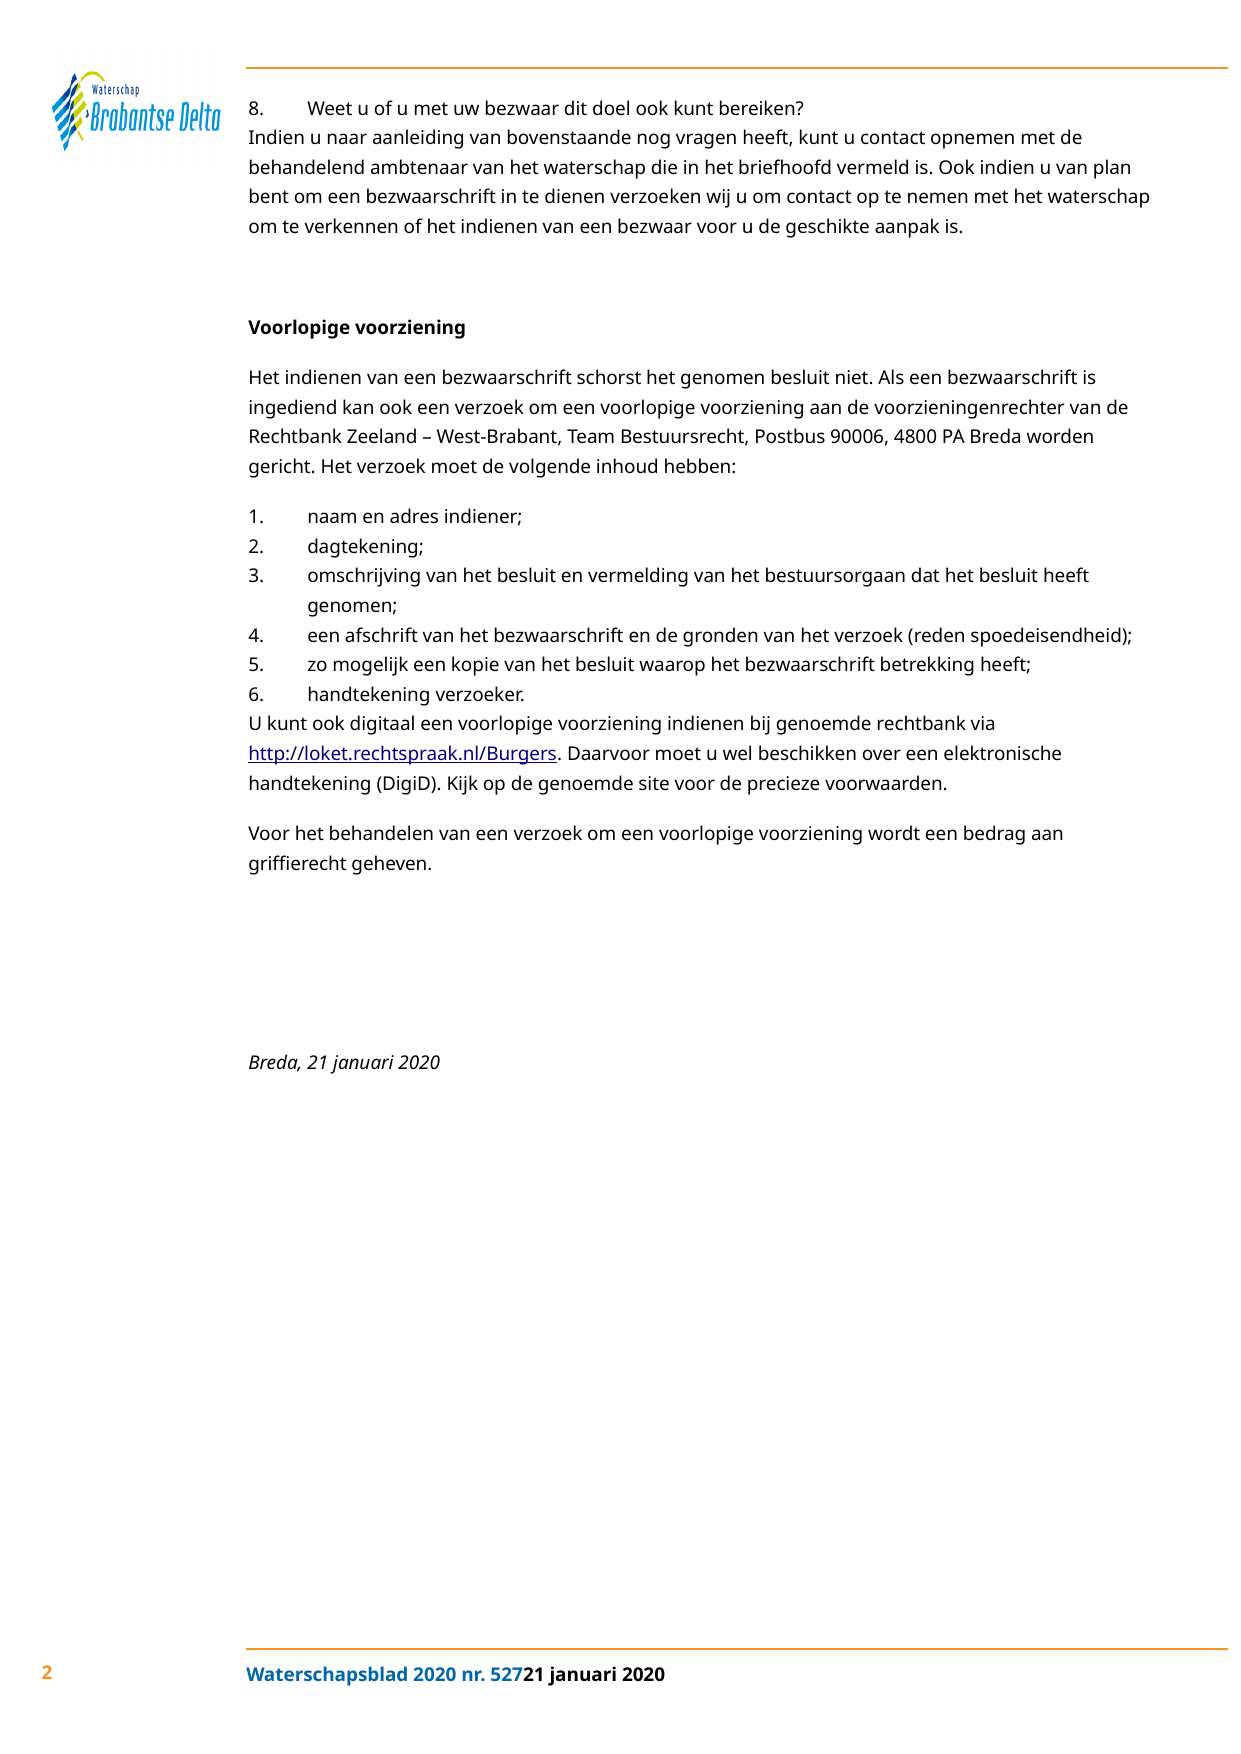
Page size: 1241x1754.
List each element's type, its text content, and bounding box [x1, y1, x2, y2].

text Het indienen van een bezwaarschrift schorst het genomen besluit niet. Als een bezwaarschrift is ingediend kan ook een verzoek om een voorlopige voorziening aan de voorzieningenrechter van de Rechtbank Zeeland – West-Brabant, Team Bestuursrecht, Postbus 90006, 4800 PA Breda worden gericht. Het verzoek moet de volgende inhoud hebben: [248, 364, 1152, 479]
list een afschrift van het bezwaarschrift en de gronden van het verzoek (reden spoedeisendheid); [248, 622, 1152, 648]
list Weet u of u met uw bezwaar dit doel ook kunt bereiken? [248, 95, 1152, 121]
list dagtekening; [248, 533, 1152, 559]
list zo mogelijk een kopie van het besluit waarop het bezwaarschrift betrekking heeft; [248, 651, 1152, 677]
text Voorlopige voorziening [248, 314, 1152, 340]
list omschrijving van het besluit en vermelding van het bestuursorgaan dat het besluit heeft genomen; [248, 563, 1152, 618]
text U kunt ook digitaal een voorlopige voorziening indienen bij genoemde rechtbank via http://loket.rechtspraak.nl/Burgers. Daarvoor moet u wel beschikken over een elektronische handtekening (DigiD). Kijk op de genoemde site voor de precieze voorwaarden. [248, 711, 1152, 796]
text Voor het behandelen van een verzoek om een voorlopige voorziening wordt een bedrag aan griffierecht geheven. [248, 820, 1152, 876]
list handtekening verzoeker. [248, 681, 1152, 707]
text Breda, 21 januari 2020 [248, 1049, 1152, 1074]
picture [41, 47, 231, 172]
text Indien u naar aanleiding van bovenstaande nog vragen heeft, kunt u contact opnemen met de behandelend ambtenaar van het waterschap die in het briefhoofd vermeld is. Ook indien u van plan bent om een bezwaarschrift in te dienen verzoeken wij u om contact op te nemen met het waterschap om te verkennen of het indienen van een bezwaar voor u de geschikte aanpak is. [248, 124, 1152, 239]
list naam en adres indiener; [248, 503, 1152, 529]
